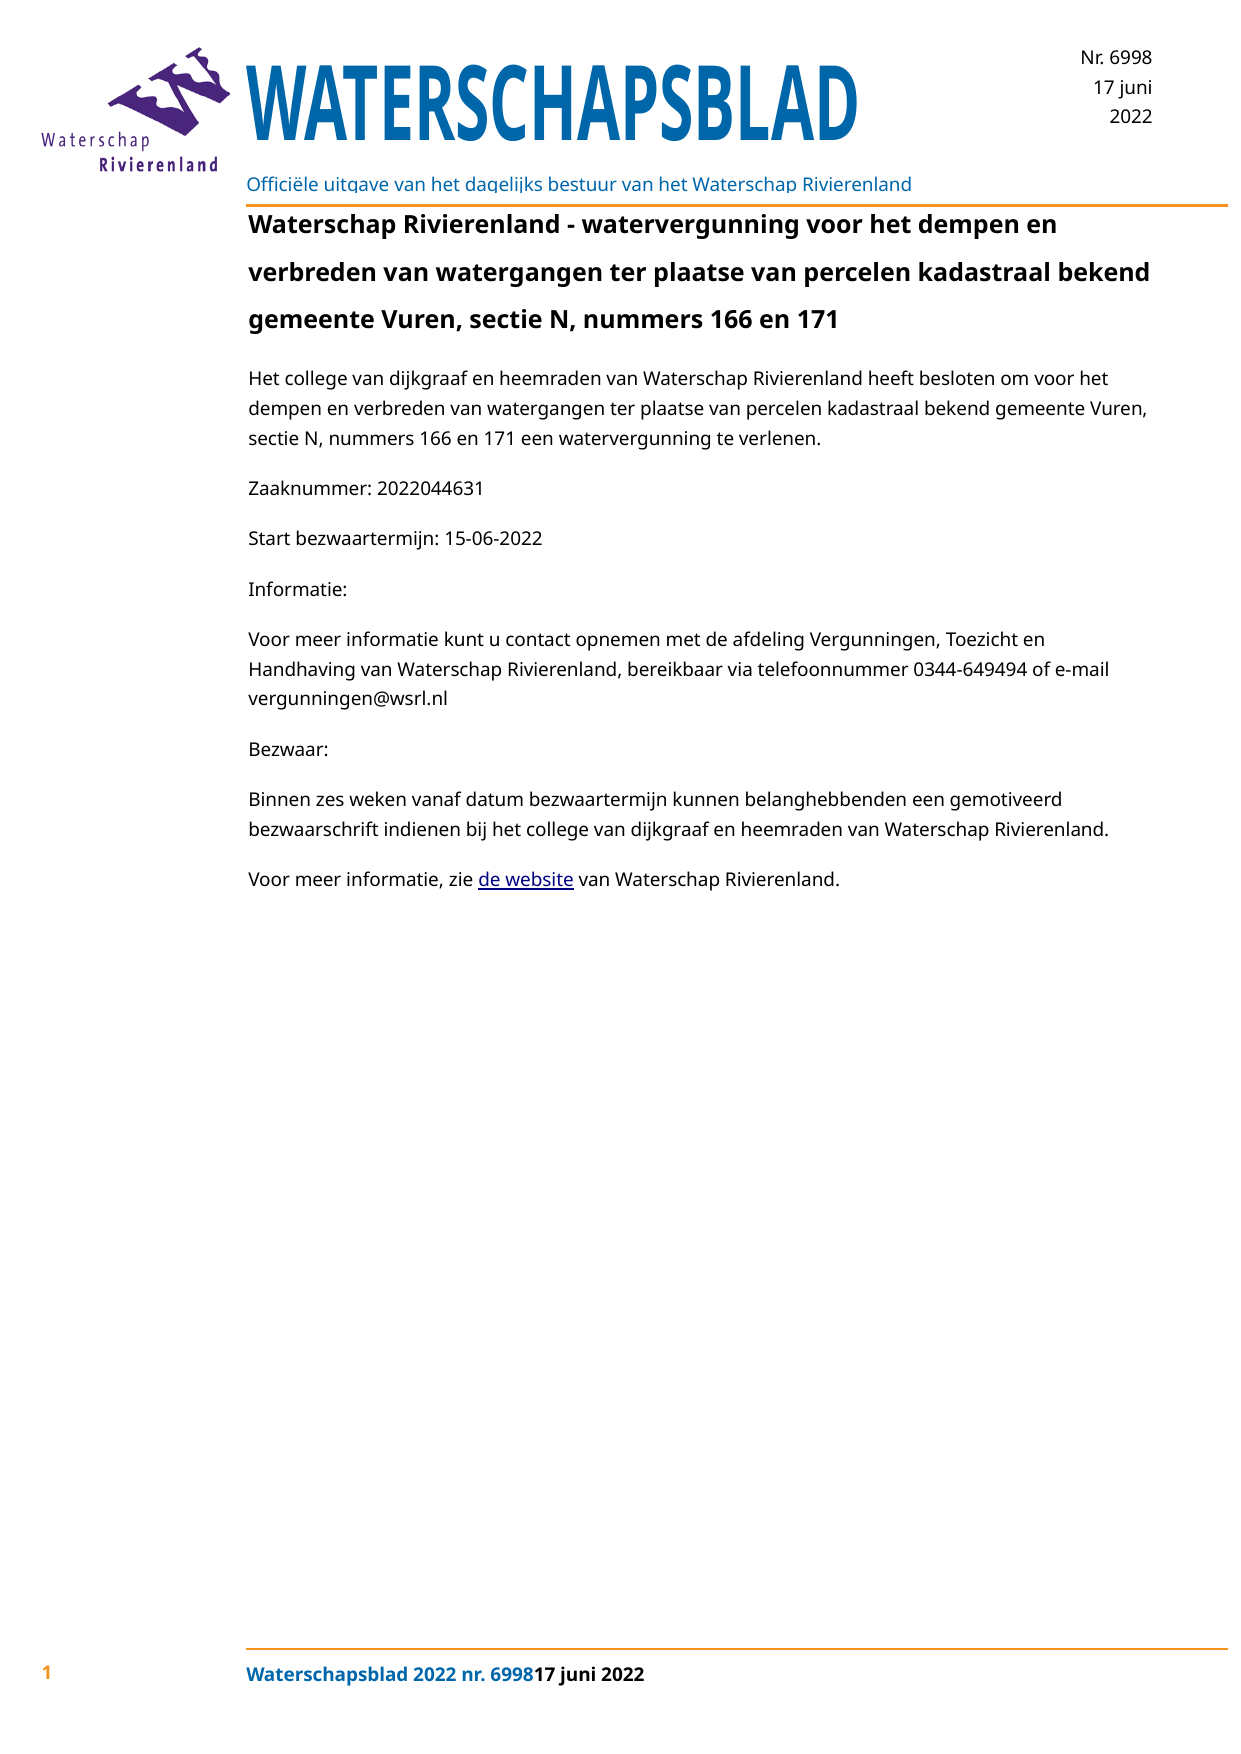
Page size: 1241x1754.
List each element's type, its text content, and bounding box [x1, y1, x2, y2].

text Zaaknummer: 2022044631 [248, 475, 1152, 501]
text Het college van dijkgraaf en heemraden van Waterschap Rivierenland heeft besloten om voor het dempen en verbreden van watergangen ter plaatse van percelen kadastraal bekend gemeente Vuren, sectie N, nummers 166 en 171 een watervergunning te verlenen. [248, 366, 1152, 450]
text Voor meer informatie kunt u contact opnemen met de afdeling Vergunningen, Toezicht en Handhaving van Waterschap Rivierenland, bereikbaar via telefoonnummer 0344-649494 of e-mail vergunningen@wsrl.nl [248, 626, 1152, 711]
text Informatie: [248, 576, 1152, 602]
text Start bezwaartermijn: 15-06-2022 [248, 526, 1152, 551]
text Bezwaar: [248, 736, 1152, 762]
picture [41, 47, 231, 172]
text Voor meer informatie, zie de website van Waterschap Rivierenland. [248, 866, 1152, 892]
text Waterschap Rivierenland - watervergunning voor het dempen en verbreden van watergangen ter plaatse van percelen kadastraal bekend gemeente Vuren, sectie N, nummers 166 en 171 [248, 207, 1152, 336]
text Binnen zes weken vanaf datum bezwaartermijn kunnen belanghebbenden een gemotiveerd bezwaarschrift indienen bij het college van dijkgraaf en heemraden van Waterschap Rivierenland. [248, 786, 1152, 842]
